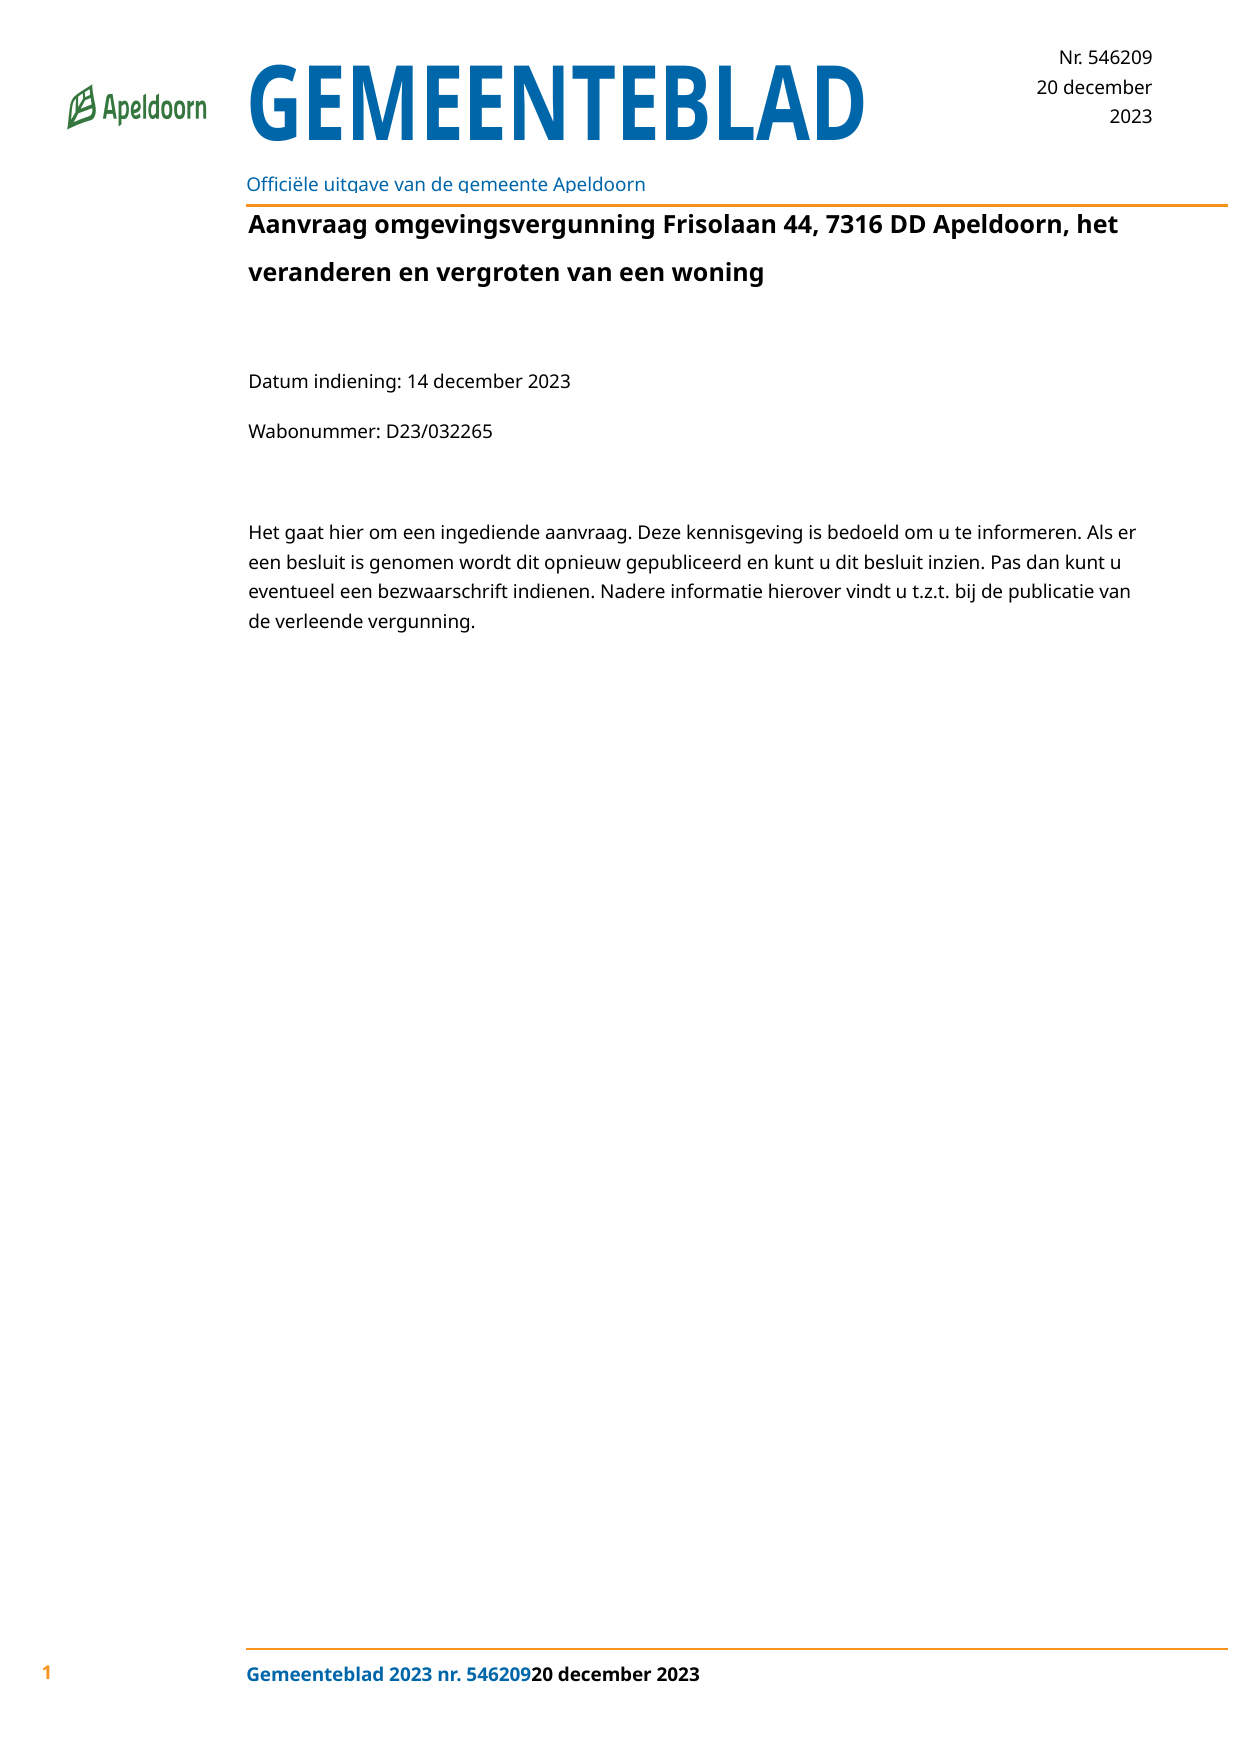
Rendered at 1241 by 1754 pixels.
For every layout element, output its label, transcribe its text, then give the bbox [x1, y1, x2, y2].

text Aanvraag omgevingsvergunning Frisolaan 44, 7316 DD Apeldoorn, het veranderen en vergroten van een woning [248, 207, 1152, 288]
text Het gaat hier om een ingediende aanvraag. Deze kennisgeving is bedoeld om u te informeren. Als er een besluit is genomen wordt dit opnieuw gepubliceerd en kunt u dit besluit inzien. Pas dan kunt u eventueel een bezwaarschrift indienen. Nadere informatie hierover vindt u t.z.t. bij de publicatie van de verleende vergunning. [248, 519, 1152, 634]
text Wabonummer: D23/032265 [248, 419, 1152, 444]
picture [41, 47, 231, 172]
text Datum indiening: 14 december 2023 [248, 368, 1152, 394]
